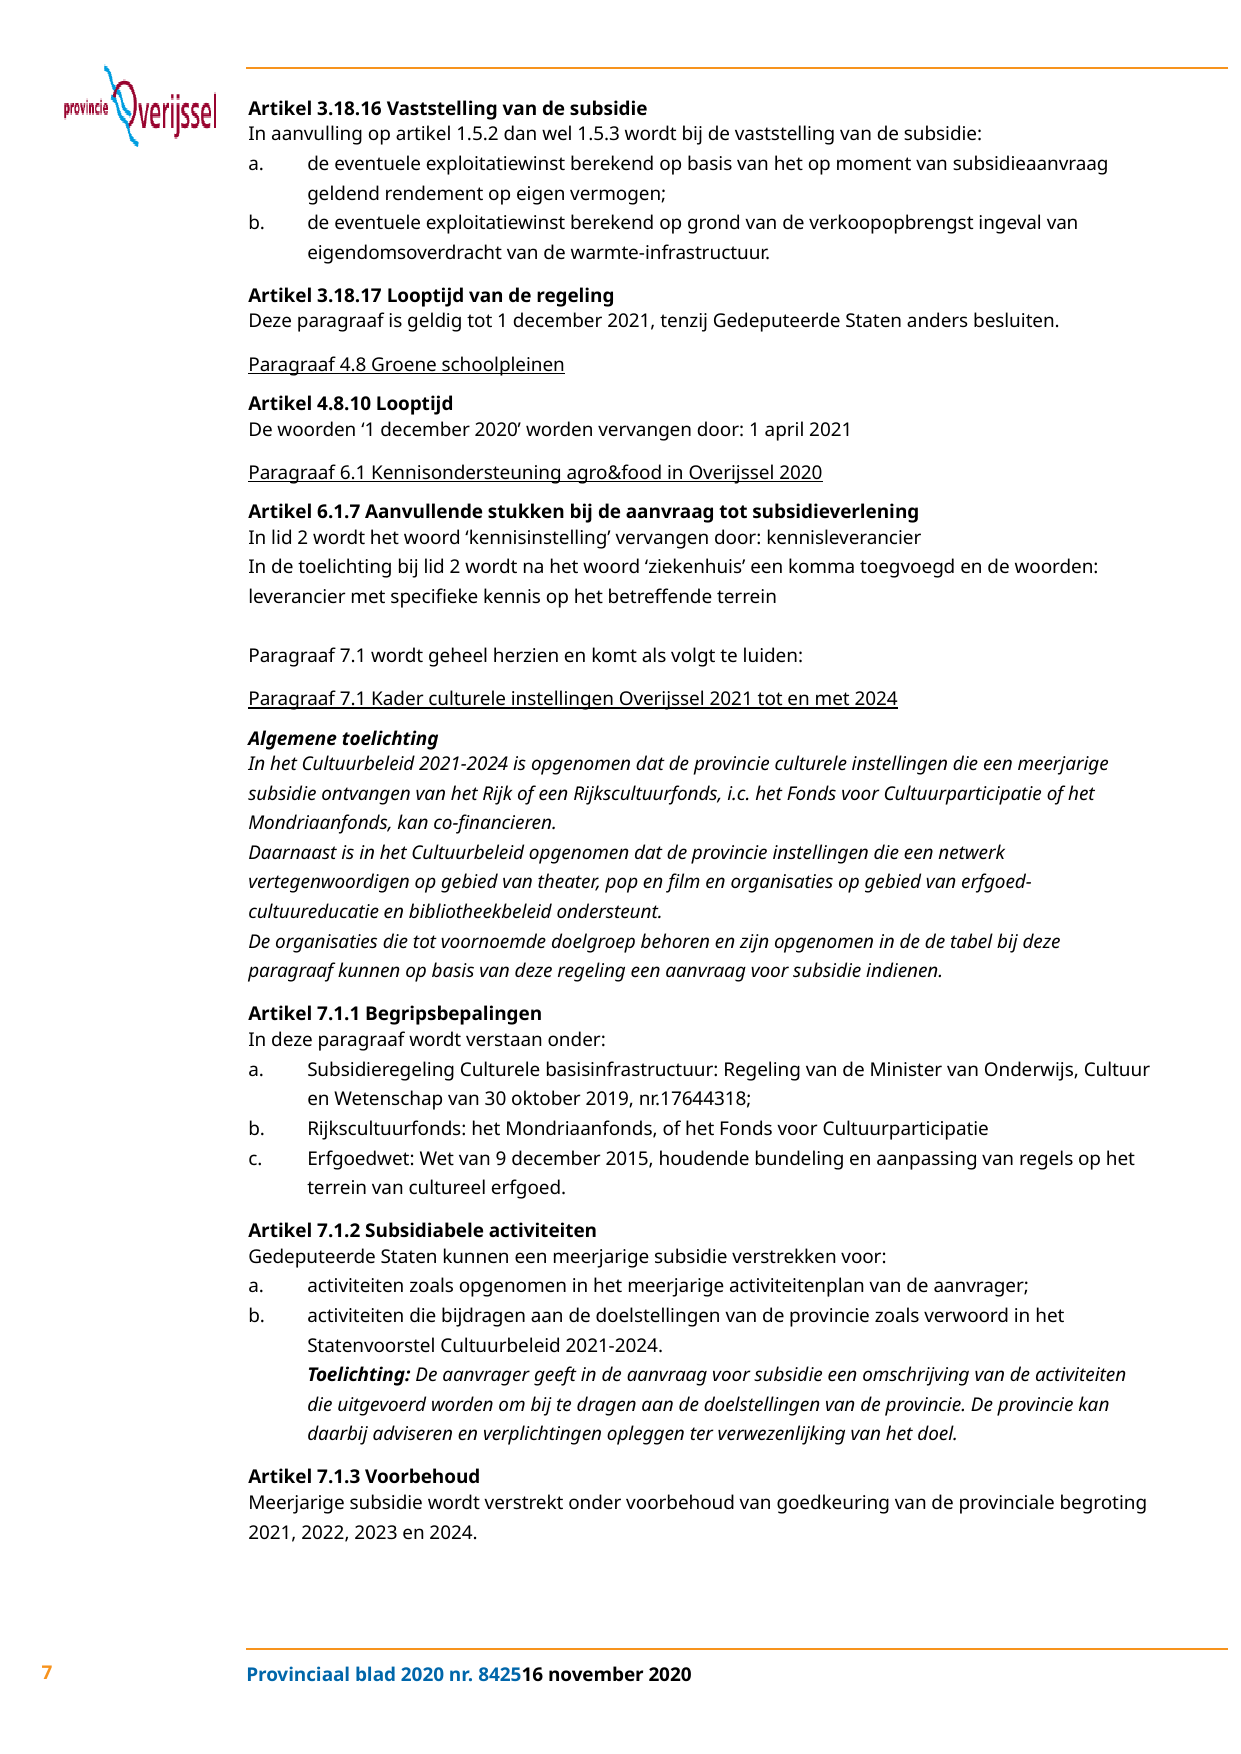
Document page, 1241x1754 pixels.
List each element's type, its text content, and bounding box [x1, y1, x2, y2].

text Paragraaf 6.1 Kennisondersteuning agro&food in Overijssel 2020 [248, 459, 1152, 485]
text In het Cultuurbeleid 2021-2024 is opgenomen dat de provincie culturele instellingen die een meerjarige subsidie ontvangen van het Rijk of een Rijkscultuurfonds, i.c. het Fonds voor Cultuurparticipatie of het Mondriaanfonds, kan co-financieren. [248, 750, 1152, 835]
text In lid 2 wordt het woord ‘kennisinstelling’ vervangen door: kennisleverancier [248, 524, 1152, 550]
list Rijkscultuurfonds: het Mondriaanfonds, of het Fonds voor Cultuurparticipatie [248, 1115, 1152, 1141]
text Artikel 3.18.17 Looptijd van de regeling [248, 282, 1152, 308]
list Subsidieregeling Culturele basisinfrastructuur: Regeling van de Minister van Onderwijs, Cultuur en Wetenschap van 30 oktober 2019, nr.17644318; [248, 1056, 1152, 1111]
text Artikel 6.1.7 Aanvullende stukken bij de aanvraag tot subsidieverlening [248, 498, 1152, 524]
text In aanvulling op artikel 1.5.2 dan wel 1.5.3 wordt bij de vaststelling van de subsidie: [248, 121, 1152, 146]
text Paragraaf 7.1 wordt geheel herzien en komt als volgt te luiden: [248, 642, 1152, 668]
list de eventuele exploitatiewinst berekend op grond van de verkoopopbrengst ingeval van eigendomsoverdracht van de warmte-infrastructuur. [248, 209, 1152, 264]
list Toelichting: De aanvrager geeft in de aanvraag voor subsidie een omschrijving van de activiteiten die uitgevoerd worden om bij te dragen aan de doelstellingen van de provincie. De provincie kan daarbij adviseren en verplichtingen opleggen ter verwezenlijking van het doel. [248, 1361, 1152, 1446]
list activiteiten zoals opgenomen in het meerjarige activiteitenplan van de aanvrager; [248, 1273, 1152, 1298]
text Deze paragraaf is geldig tot 1 december 2021, tenzij Gedeputeerde Staten anders besluiten. [248, 308, 1152, 333]
list activiteiten die bijdragen aan de doelstellingen van de provincie zoals verwoord in het Statenvoorstel Cultuurbeleid 2021-2024. [248, 1302, 1152, 1358]
text Artikel 7.1.3 Voorbehoud [248, 1464, 1152, 1489]
text Meerjarige subsidie wordt verstrekt onder voorbehoud van goedkeuring van de provinciale begroting 2021, 2022, 2023 en 2024. [248, 1489, 1152, 1545]
text In de toelichting bij lid 2 wordt na het woord ‘ziekenhuis’ een komma toegvoegd en de woorden: leverancier met specifieke kennis op het betreffende terrein [248, 553, 1152, 609]
text Paragraaf 7.1 Kader culturele instellingen Overijssel 2021 tot en met 2024 [248, 685, 1152, 711]
list Erfgoedwet: Wet van 9 december 2015, houdende bundeling en aanpassing van regels op het terrein van cultureel erfgoed. [248, 1145, 1152, 1200]
text Algemene toelichting [248, 725, 1152, 750]
text Paragraaf 4.8 Groene schoolpleinen [248, 351, 1152, 377]
text Artikel 7.1.2 Subsidiabele activiteiten [248, 1217, 1152, 1243]
text Daarnaast is in het Cultuurbeleid opgenomen dat de provincie instellingen die een netwerk vertegenwoordigen op gebied van theater, pop en film en organisaties op gebied van erfgoed- cultuureducatie en bibliotheekbeleid ondersteunt. [248, 839, 1152, 924]
text De organisaties die tot voornoemde doelgroep behoren en zijn opgenomen in de de tabel bij deze paragraaf kunnen op basis van deze regeling een aanvraag voor subsidie indienen. [248, 928, 1152, 983]
text Gedeputeerde Staten kunnen een meerjarige subsidie verstrekken voor: [248, 1243, 1152, 1269]
picture [41, 47, 231, 172]
text Artikel 3.18.16 Vaststelling van de subsidie [248, 95, 1152, 121]
text Artikel 7.1.1 Begripsbepalingen [248, 1001, 1152, 1026]
text De woorden ‘1 december 2020’ worden vervangen door: 1 april 2021 [248, 416, 1152, 442]
text Artikel 4.8.10 Looptijd [248, 390, 1152, 416]
list de eventuele exploitatiewinst berekend op basis van het op moment van subsidieaanvraag geldend rendement op eigen vermogen; [248, 150, 1152, 205]
text In deze paragraaf wordt verstaan onder: [248, 1026, 1152, 1052]
